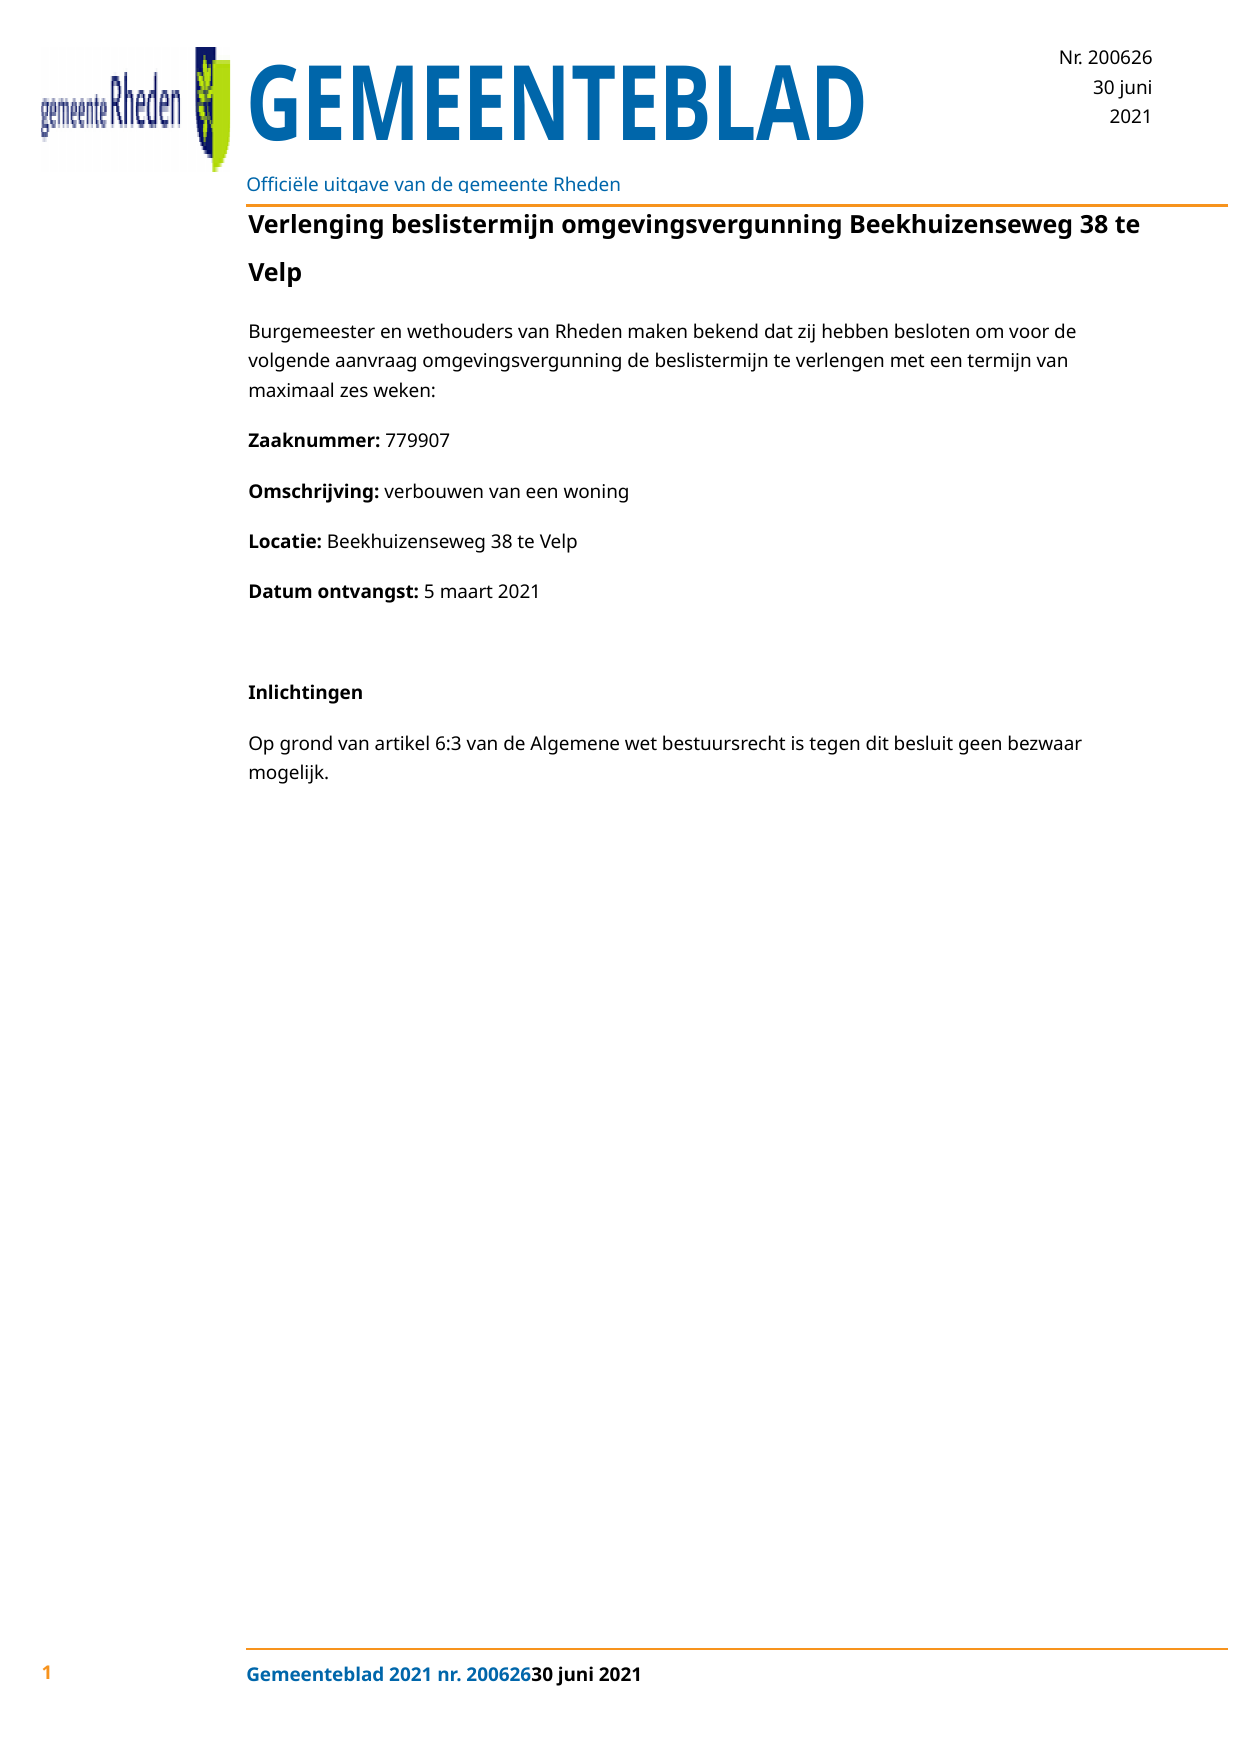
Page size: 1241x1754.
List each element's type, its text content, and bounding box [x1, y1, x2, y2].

text Locatie: Beekhuizenseweg 38 te Velp [248, 528, 1152, 554]
picture [41, 47, 231, 172]
text Datum ontvangst: 5 maart 2021 [248, 579, 1152, 604]
text Op grond van artikel 6:3 van de Algemene wet bestuursrecht is tegen dit besluit geen bezwaar mogelijk. [248, 730, 1152, 785]
text Verlenging beslistermijn omgevingsvergunning Beekhuizenseweg 38 te Velp [248, 207, 1152, 288]
text Burgemeester en wethouders van Rheden maken bekend dat zij hebben besloten om voor de volgende aanvraag omgevingsvergunning de beslistermijn te verlengen met een termijn van maximaal zes weken: [248, 318, 1152, 403]
text Inlichtingen [248, 679, 1152, 705]
text Zaaknummer: 779907 [248, 427, 1152, 453]
text Omschrijving: verbouwen van een woning [248, 478, 1152, 504]
